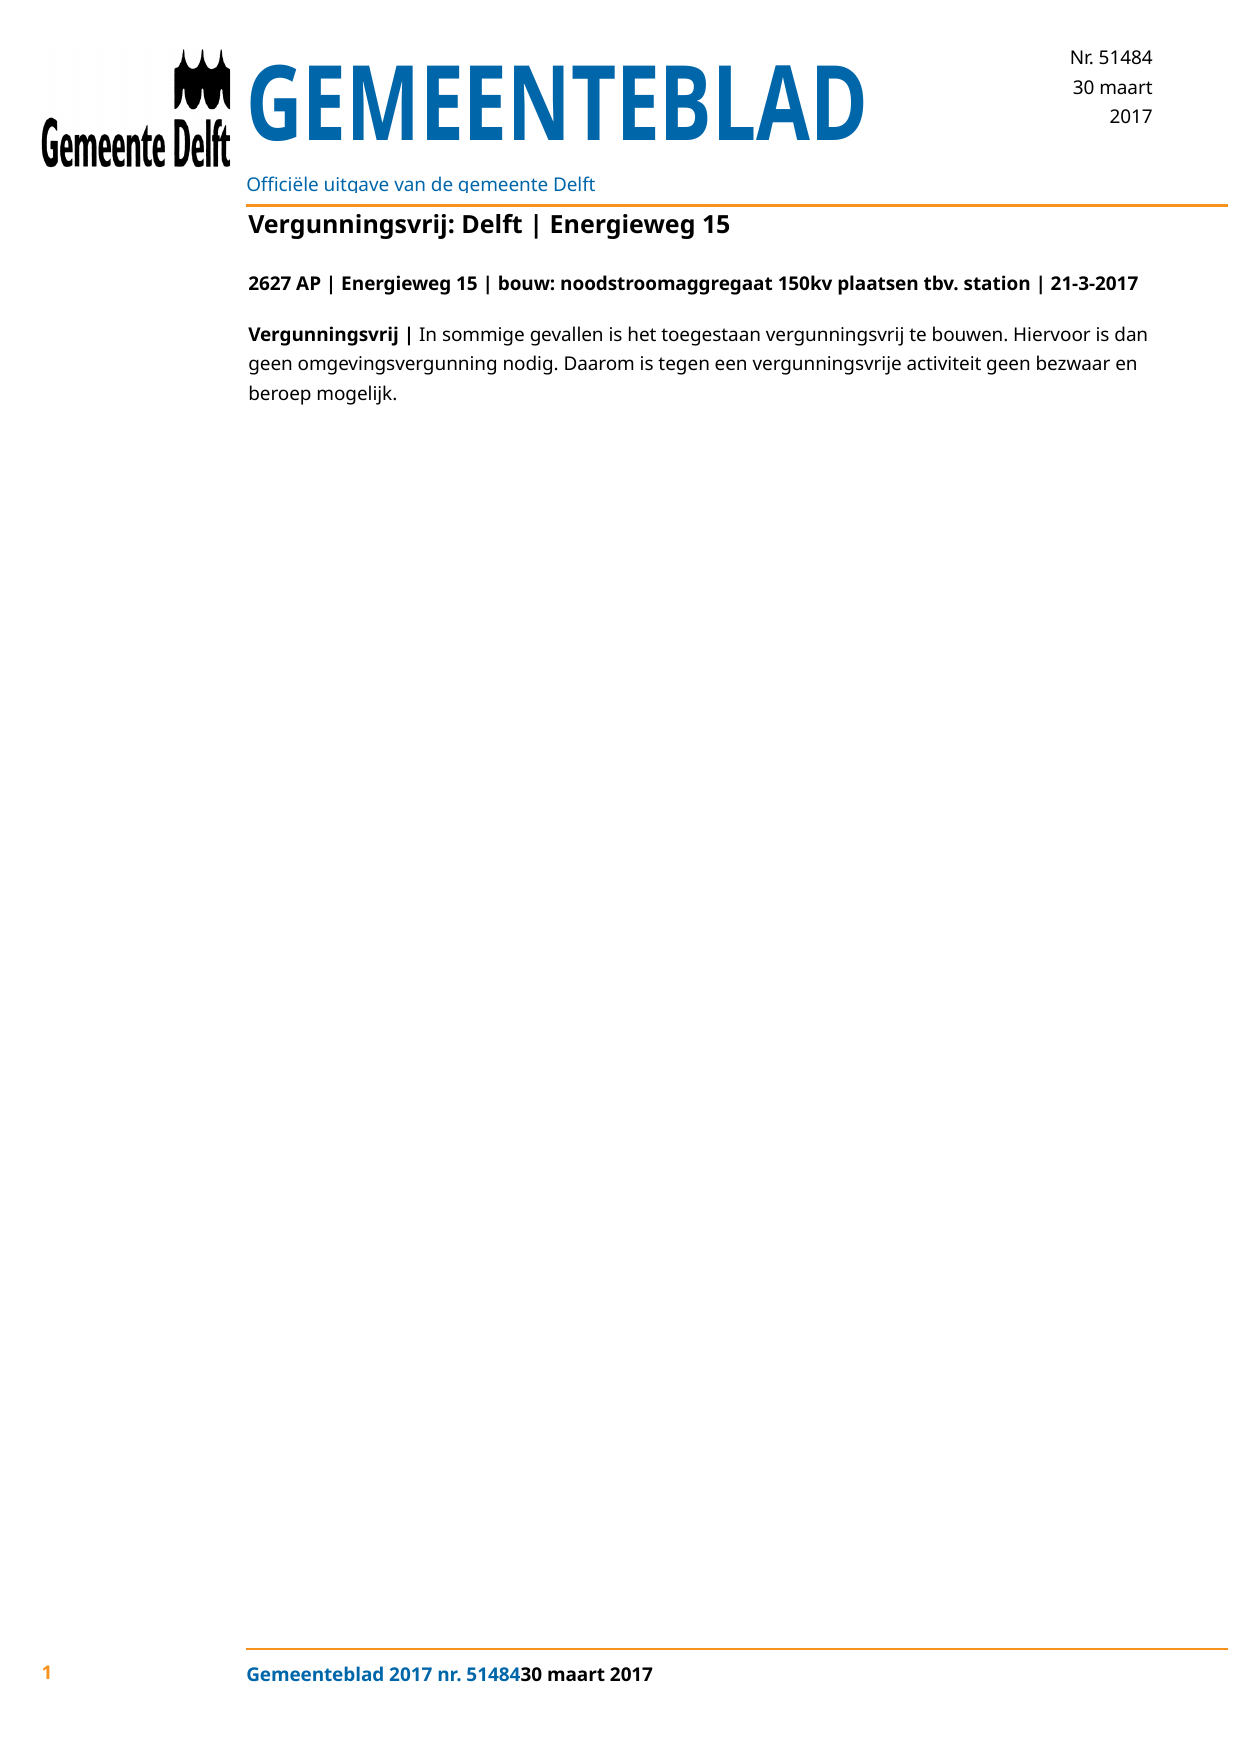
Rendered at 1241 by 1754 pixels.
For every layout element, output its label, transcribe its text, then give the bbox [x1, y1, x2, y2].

picture [41, 47, 231, 172]
text Vergunningsvrij | In sommige gevallen is het toegestaan vergunningsvrij te bouwen. Hiervoor is dan geen omgevingsvergunning nodig. Daarom is tegen een vergunningsvrije activiteit geen bezwaar en beroep mogelijk. [248, 321, 1152, 406]
text Vergunningsvrij: Delft | Energieweg 15 [248, 207, 1152, 241]
text 2627 AP | Energieweg 15 | bouw: noodstroomaggregaat 150kv plaatsen tbv. station | 21-3-2017 [248, 270, 1152, 296]
